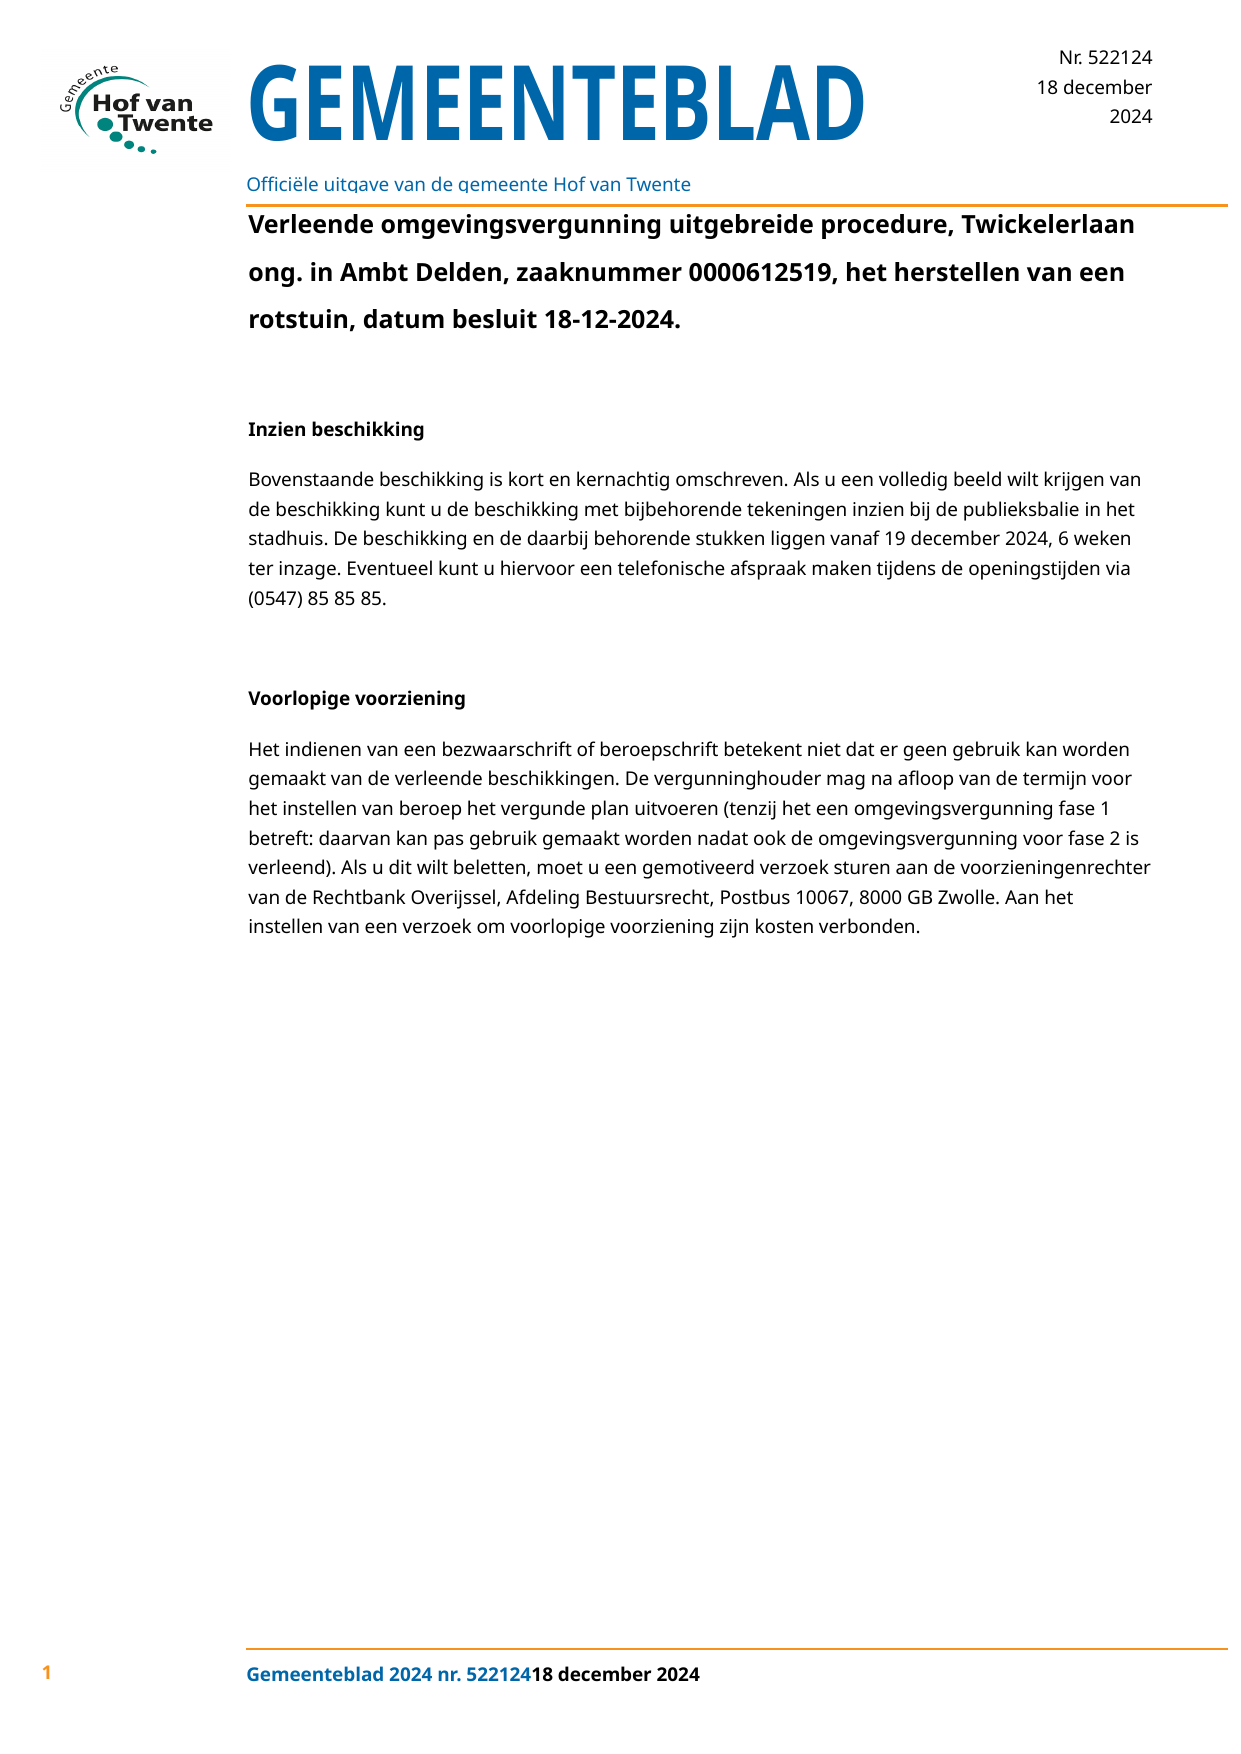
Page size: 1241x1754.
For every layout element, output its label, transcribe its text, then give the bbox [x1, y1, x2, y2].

text Inzien beschikking [248, 416, 1152, 442]
text Bovenstaande beschikking is kort en kernachtig omschreven. Als u een volledig beeld wilt krijgen van de beschikking kunt u de beschikking met bijbehorende tekeningen inzien bij de publieksbalie in het stadhuis. De beschikking en de daarbij behorende stukken liggen vanaf 19 december 2024, 6 weken ter inzage. Eventueel kunt u hiervoor een telefonische afspraak maken tijdens de openingstijden via (0547) 85 85 85. [248, 466, 1152, 610]
text Verleende omgevingsvergunning uitgebreide procedure, Twickelerlaan ong. in Ambt Delden, zaaknummer 0000612519, het herstellen van een rotstuin, datum besluit 18-12-2024. [248, 207, 1152, 336]
picture [41, 47, 231, 172]
text Het indienen van een bezwaarschrift of beroepschrift betekent niet dat er geen gebruik kan worden gemaakt van de verleende beschikkingen. De vergunninghouder mag na afloop van de termijn voor het instellen van beroep het vergunde plan uitvoeren (tenzij het een omgevingsvergunning fase 1 betreft: daarvan kan pas gebruik gemaakt worden nadat ook de omgevingsvergunning voor fase 2 is verleend). Als u dit wilt beletten, moet u een gemotiveerd verzoek sturen aan de voorzieningenrechter van de Rechtbank Overijssel, Afdeling Bestuursrecht, Postbus 10067, 8000 GB Zwolle. Aan het instellen van een verzoek om voorlopige voorziening zijn kosten verbonden. [248, 736, 1152, 939]
text Voorlopige voorziening [248, 686, 1152, 711]
